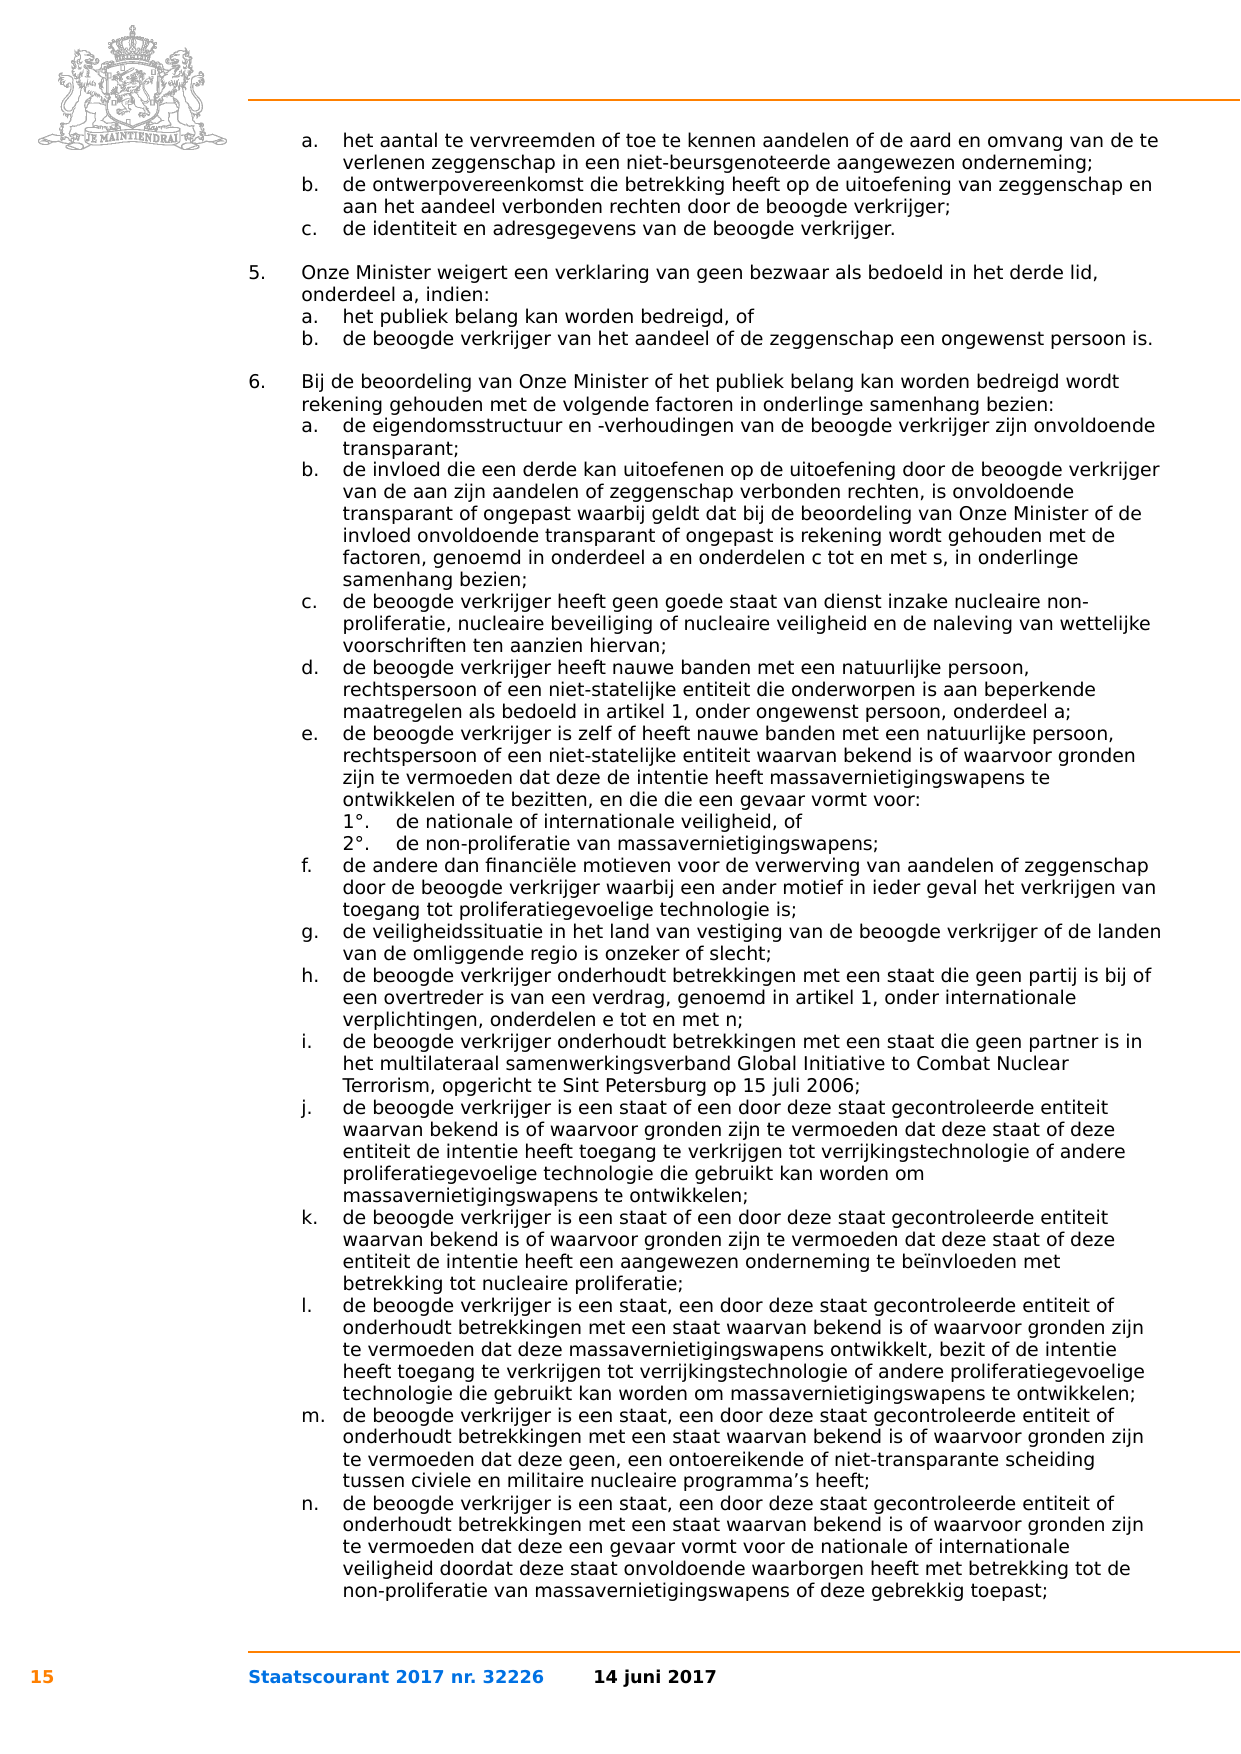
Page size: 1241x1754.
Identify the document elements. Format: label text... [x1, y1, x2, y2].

text g. de veiligheidssituatie in het land van vestiging van de beoogde verkrijger of de landen van de omliggende regio is onzeker of slecht; [301, 921, 1163, 965]
text b. de beoogde verkrijger van het aandeel of de zeggenschap een ongewenst persoon is. [301, 328, 1163, 349]
picture [38, 25, 227, 150]
text l. de beoogde verkrijger is een staat, een door deze staat gecontroleerde entiteit of onderhoudt betrekkingen met een staat waarvan bekend is of waarvoor gronden zijn te vermoeden dat deze massavernietigingswapens ontwikkelt, bezit of de intentie heeft toegang te verkrijgen tot verrijkingstechnologie of andere proliferatiegevoelige technologie die gebruikt kan worden om massavernietigingswapens te ontwikkelen; [301, 1294, 1163, 1404]
text a. het publiek belang kan worden bedreigd, of [301, 306, 1163, 328]
text f. de andere dan financiële motieven voor de verwerving van aandelen of zeggenschap door de beoogde verkrijger waarbij een ander motief in ieder geval het verkrijgen van toegang tot proliferatiegevoelige technologie is; [301, 855, 1163, 921]
text 6. Bij de beoordeling van Onze Minister of het publiek belang kan worden bedreigd wordt rekening gehouden met de volgende factoren in onderlinge samenhang bezien: [248, 371, 1163, 415]
text b. de invloed die een derde kan uitoefenen op de uitoefening door de beoogde verkrijger van de aan zijn aandelen of zeggenschap verbonden rechten, is onvoldoende transparant of ongepast waarbij geldt dat bij de beoordeling van Onze Minister of de invloed onvoldoende transparant of ongepast is rekening wordt gehouden met de factoren, genoemd in onderdeel a en onderdelen c tot en met s, in onderlinge samenhang bezien; [301, 459, 1163, 591]
text m. de beoogde verkrijger is een staat, een door deze staat gecontroleerde entiteit of onderhoudt betrekkingen met een staat waarvan bekend is of waarvoor gronden zijn te vermoeden dat deze geen, een ontoereikende of niet-transparante scheiding tussen civiele en militaire nucleaire programma’s heeft; [301, 1404, 1163, 1492]
text k. de beoogde verkrijger is een staat of een door deze staat gecontroleerde entiteit waarvan bekend is of waarvoor gronden zijn te vermoeden dat deze staat of deze entiteit de intentie heeft een aangewezen onderneming te beïnvloeden met betrekking tot nucleaire proliferatie; [301, 1207, 1163, 1294]
text h. de beoogde verkrijger onderhoudt betrekkingen met een staat die geen partij is bij of een overtreder is van een verdrag, genoemd in artikel 1, onder internationale verplichtingen, onderdelen e tot en met n; [301, 965, 1163, 1031]
text n. de beoogde verkrijger is een staat, een door deze staat gecontroleerde entiteit of onderhoudt betrekkingen met een staat waarvan bekend is of waarvoor gronden zijn te vermoeden dat deze een gevaar vormt voor de nationale of internationale veiligheid doordat deze staat onvoldoende waarborgen heeft met betrekking tot de non-proliferatie van massavernietigingswapens of deze gebrekkig toepast; [301, 1492, 1163, 1602]
text 2°. de non-proliferatie van massavernietigingswapens; [342, 833, 1163, 855]
text 1°. de nationale of internationale veiligheid, of [342, 811, 1163, 833]
text 5. Onze Minister weigert een verklaring van geen bezwaar als bedoeld in het derde lid, onderdeel a, indien: [248, 262, 1163, 306]
text b. de ontwerpovereenkomst die betrekking heeft op de uitoefening van zeggenschap en aan het aandeel verbonden rechten door de beoogde verkrijger; [301, 174, 1163, 218]
text a. de eigendomsstructuur en -verhoudingen van de beoogde verkrijger zijn onvoldoende transparant; [301, 415, 1163, 459]
text e. de beoogde verkrijger is zelf of heeft nauwe banden met een natuurlijke persoon, rechtspersoon of een niet-statelijke entiteit waarvan bekend is of waarvoor gronden zijn te vermoeden dat deze de intentie heeft massavernietigingswapens te ontwikkelen of te bezitten, en die die een gevaar vormt voor: [301, 723, 1163, 811]
text j. de beoogde verkrijger is een staat of een door deze staat gecontroleerde entiteit waarvan bekend is of waarvoor gronden zijn te vermoeden dat deze staat of deze entiteit de intentie heeft toegang te verkrijgen tot verrijkingstechnologie of andere proliferatiegevoelige technologie die gebruikt kan worden om massavernietigingswapens te ontwikkelen; [301, 1097, 1163, 1207]
text c. de identiteit en adresgegevens van de beoogde verkrijger. [301, 218, 1163, 240]
text d. de beoogde verkrijger heeft nauwe banden met een natuurlijke persoon, rechtspersoon of een niet-statelijke entiteit die onderworpen is aan beperkende maatregelen als bedoeld in artikel 1, onder ongewenst persoon, onderdeel a; [301, 657, 1163, 723]
text i. de beoogde verkrijger onderhoudt betrekkingen met een staat die geen partner is in het multilateraal samenwerkingsverband Global Initiative to Combat Nuclear Terrorism, opgericht te Sint Petersburg op 15 juli 2006; [301, 1031, 1163, 1097]
text c. de beoogde verkrijger heeft geen goede staat van dienst inzake nucleaire non-proliferatie, nucleaire beveiliging of nucleaire veiligheid en de naleving van wettelijke voorschriften ten aanzien hiervan; [301, 591, 1163, 657]
text a. het aantal te vervreemden of toe te kennen aandelen of de aard en omvang van de te verlenen zeggenschap in een niet-beursgenoteerde aangewezen onderneming; [301, 130, 1163, 174]
